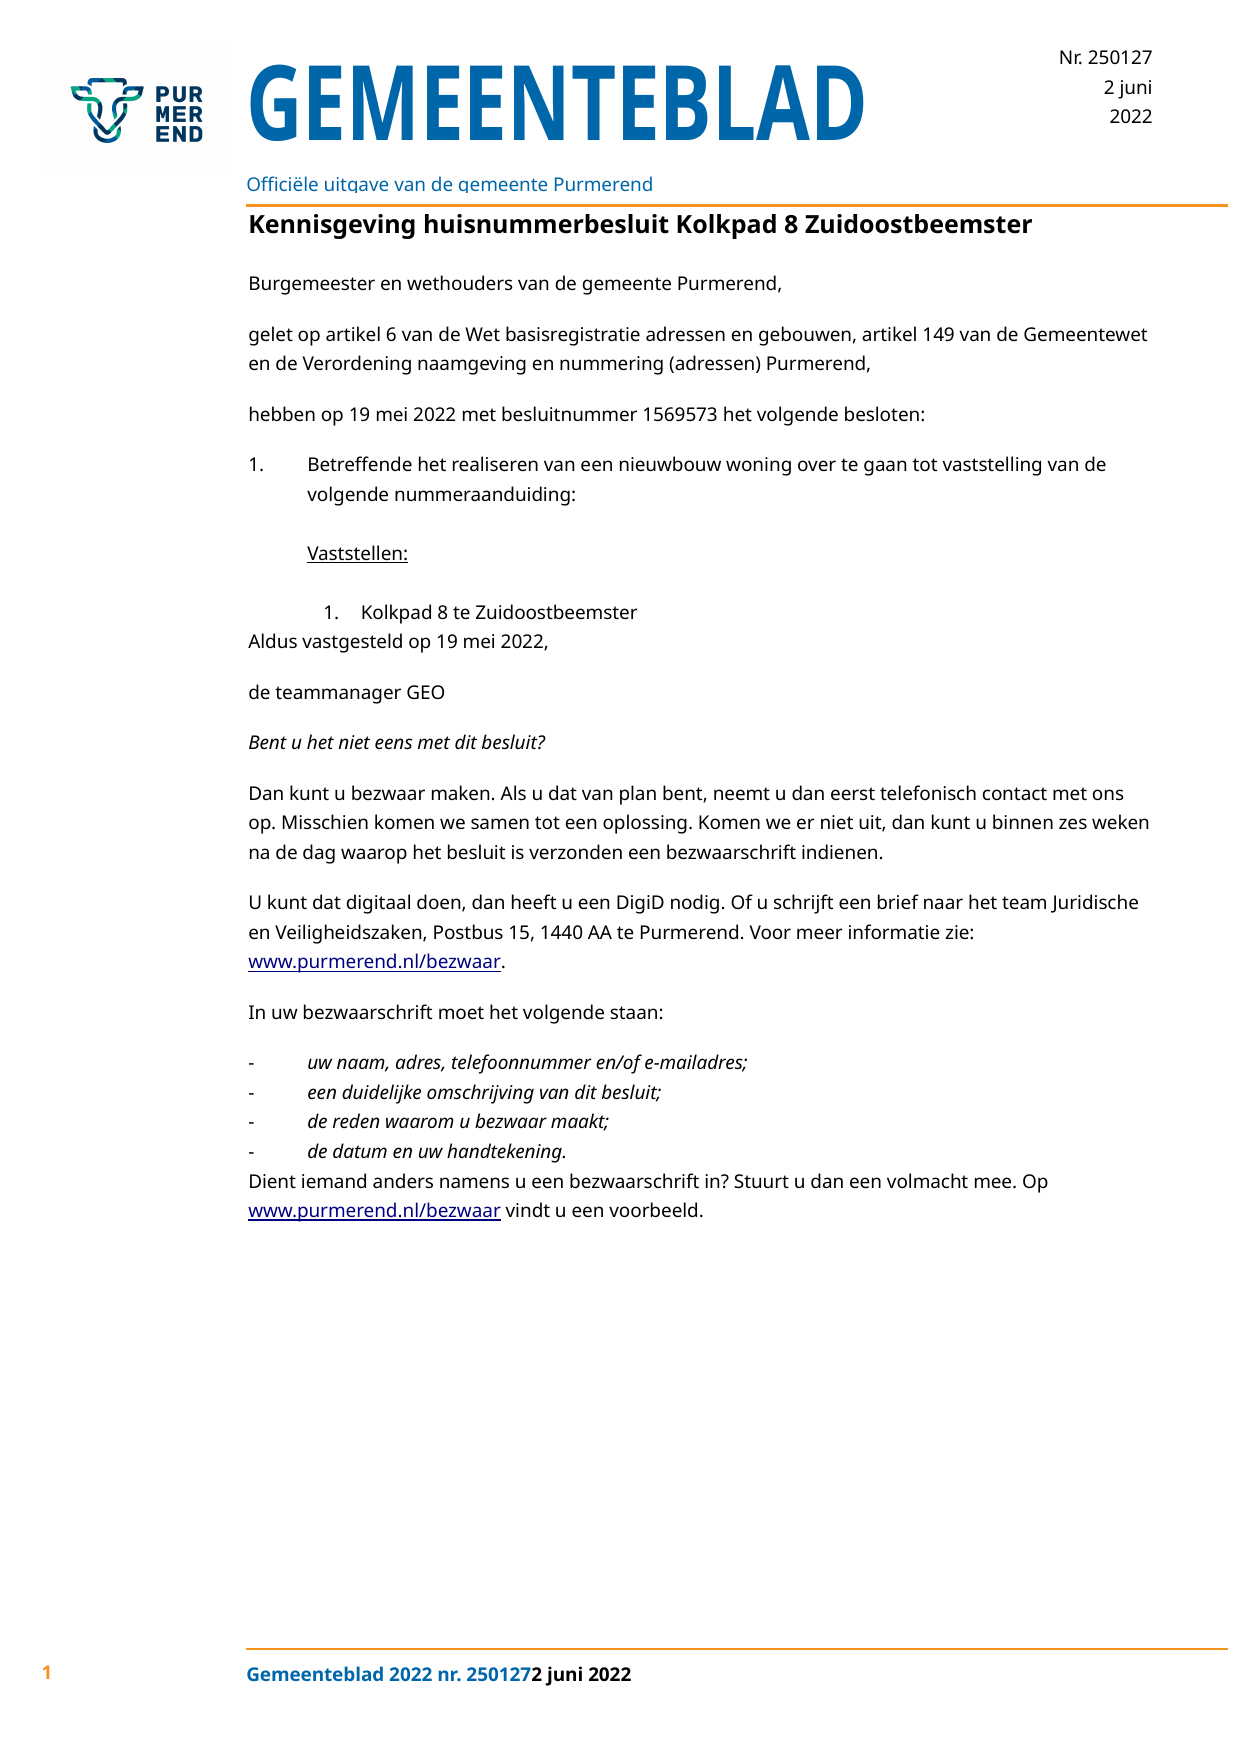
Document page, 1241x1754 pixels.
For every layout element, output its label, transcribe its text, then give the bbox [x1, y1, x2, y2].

text Kennisgeving huisnummerbesluit Kolkpad 8 Zuidoostbeemster [248, 207, 1152, 241]
text Burgemeester en wethouders van de gemeente Purmerend, [248, 270, 1152, 296]
list uw naam, adres, telefoonnummer en/of e-mailadres; [248, 1049, 1152, 1075]
text In uw bezwaarschrift moet het volgende staan: [248, 999, 1152, 1025]
list een duidelijke omschrijving van dit besluit; [248, 1079, 1152, 1105]
list Kolkpad 8 te Zuidoostbeemster [323, 599, 1152, 625]
text gelet op artikel 6 van de Wet basisregistratie adressen en gebouwen, artikel 149 van de Gemeentewet en de Verordening naamgeving en nummering (adressen) Purmerend, [248, 321, 1152, 376]
list de reden waarom u bezwaar maakt; [248, 1109, 1152, 1134]
list Vaststellen: [248, 540, 1152, 566]
text Dan kunt u bezwaar maken. Als u dat van plan bent, neemt u dan eerst telefonisch contact met ons op. Misschien komen we samen tot een oplossing. Komen we er niet uit, dan kunt u binnen zes weken na de dag waarop het besluit is verzonden een bezwaarschrift indienen. [248, 780, 1152, 865]
text Aldus vastgesteld op 19 mei 2022, [248, 629, 1152, 654]
list Betreffende het realiseren van een nieuwbouw woning over te gaan tot vaststelling van de volgende nummeraanduiding: [248, 451, 1152, 506]
text Bent u het niet eens met dit besluit? [248, 729, 1152, 755]
picture [41, 47, 231, 172]
text U kunt dat digitaal doen, dan heeft u een DigiD nodig. Of u schrijft een brief naar het team Juridische en Veiligheidszaken, Postbus 15, 1440 AA te Purmerend. Voor meer informatie zie: www.purmerend.nl/bezwaar. [248, 889, 1152, 974]
list de datum en uw handtekening. [248, 1138, 1152, 1164]
text hebben op 19 mei 2022 met besluitnummer 1569573 het volgende besloten: [248, 401, 1152, 426]
text de teammanager GEO [248, 679, 1152, 705]
text Dient iemand anders namens u een bezwaarschrift in? Stuurt u dan een volmacht mee. Op www.purmerend.nl/bezwaar vindt u een voorbeeld. [248, 1168, 1152, 1223]
